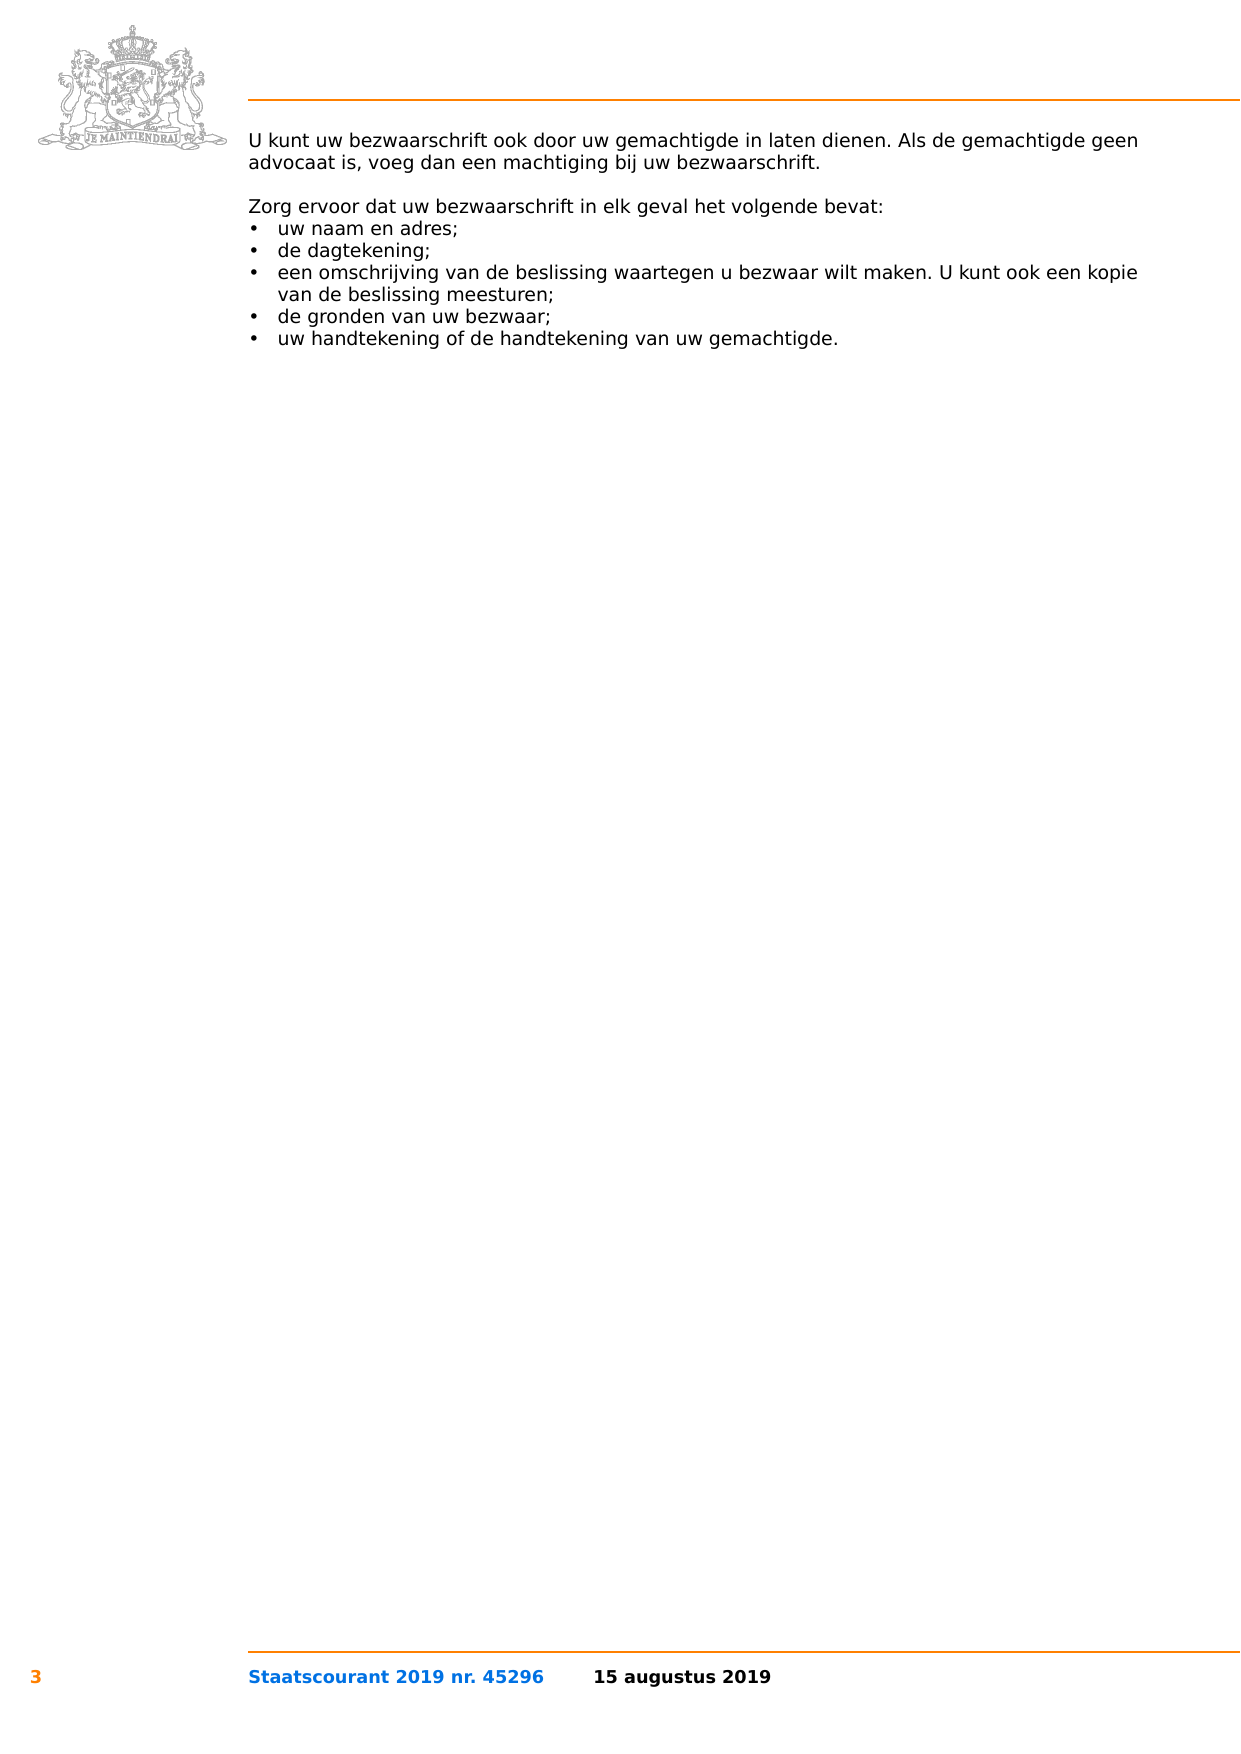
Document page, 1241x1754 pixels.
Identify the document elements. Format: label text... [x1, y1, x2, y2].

text Zorg ervoor dat uw bezwaarschrift in elk geval het volgende bevat: [248, 196, 1163, 218]
text • de dagtekening; [248, 240, 1163, 262]
picture [38, 25, 227, 150]
text • uw handtekening of de handtekening van uw gemachtigde. [248, 328, 1163, 349]
text U kunt uw bezwaarschrift ook door uw gemachtigde in laten dienen. Als de gemachtigde geen advocaat is, voeg dan een machtiging bij uw bezwaarschrift. [248, 130, 1163, 174]
text • uw naam en adres; [248, 218, 1163, 240]
text • een omschrijving van de beslissing waartegen u bezwaar wilt maken. U kunt ook een kopie van de beslissing meesturen; [248, 262, 1163, 306]
text • de gronden van uw bezwaar; [248, 306, 1163, 328]
